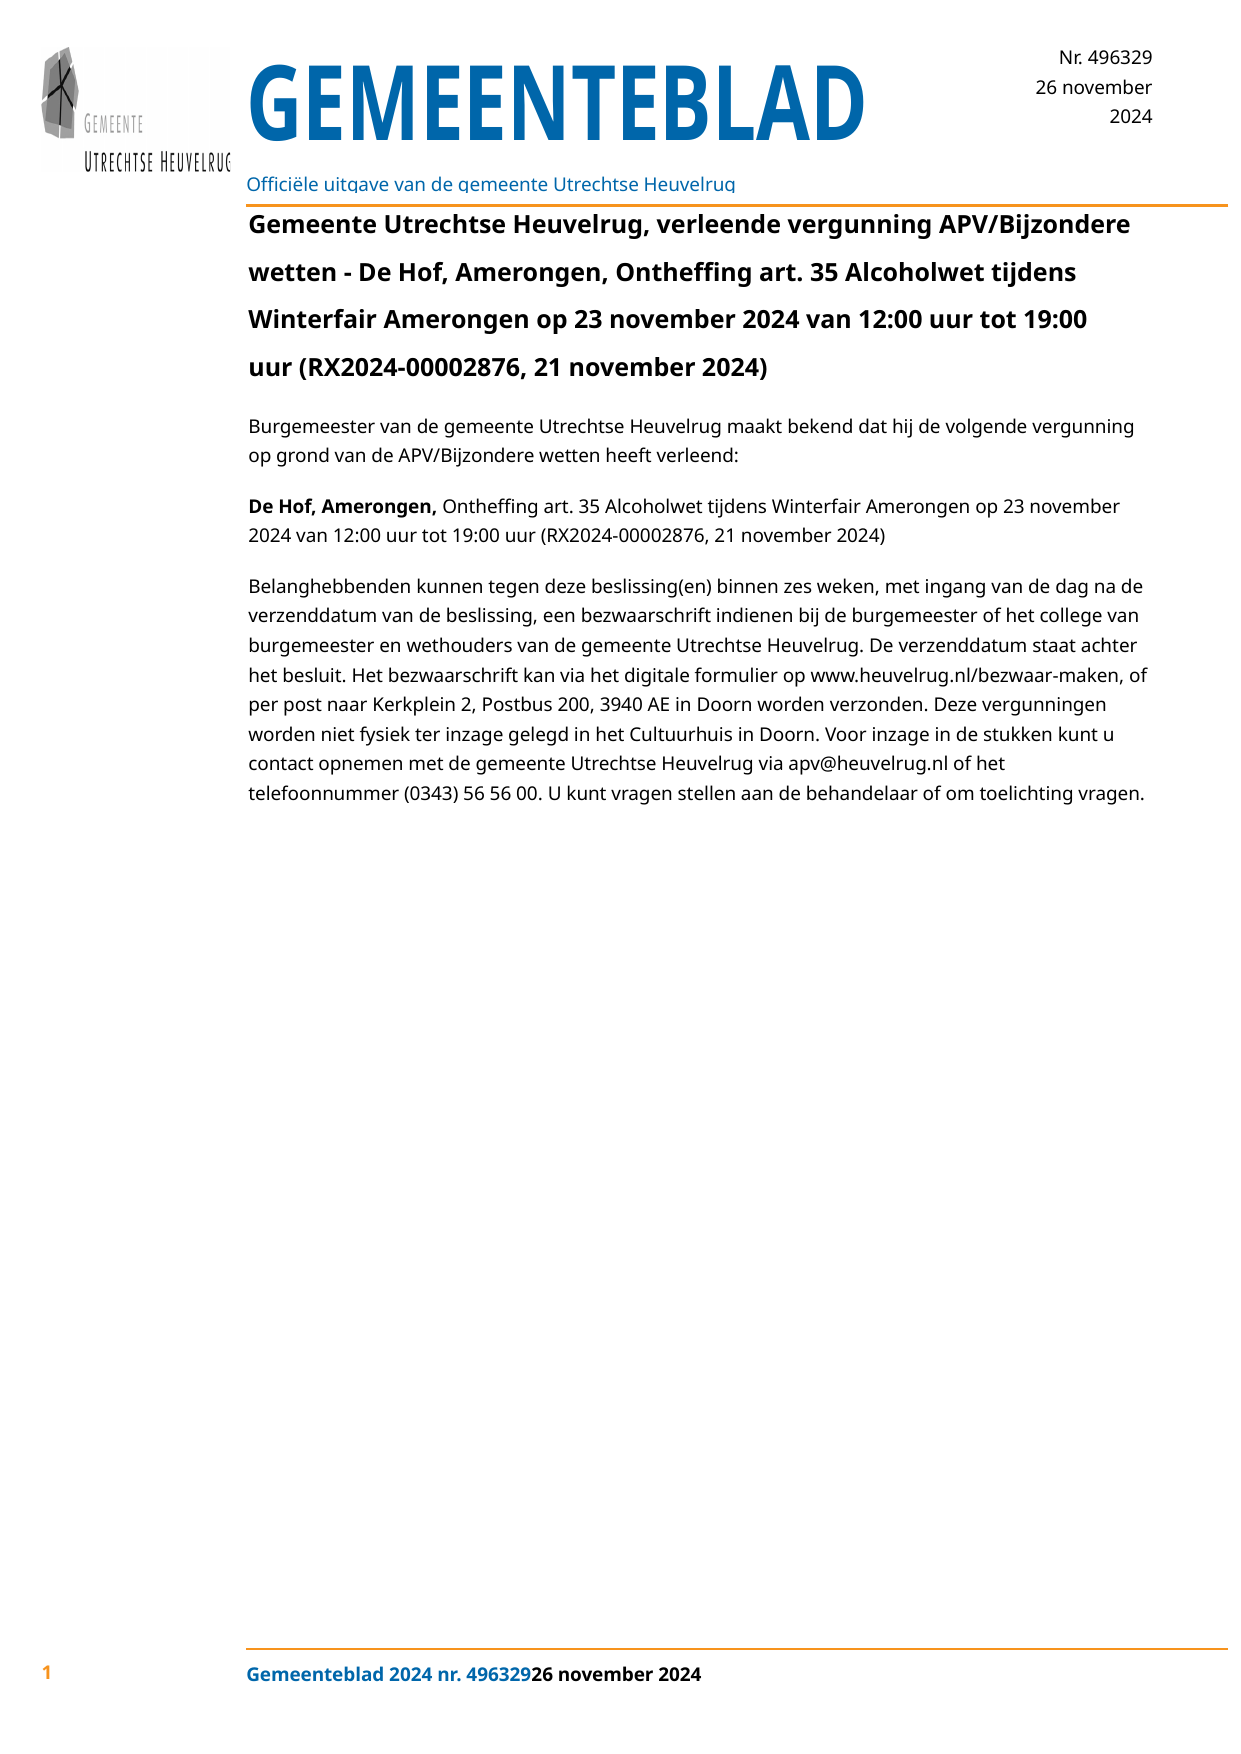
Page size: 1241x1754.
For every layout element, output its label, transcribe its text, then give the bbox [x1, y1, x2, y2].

text Gemeente Utrechtse Heuvelrug, verleende vergunning APV/Bijzondere wetten - De Hof, Amerongen, Ontheffing art. 35 Alcoholwet tijdens Winterfair Amerongen op 23 november 2024 van 12:00 uur tot 19:00 uur (RX2024-00002876, 21 november 2024) [248, 207, 1152, 384]
text Belanghebbenden kunnen tegen deze beslissing(en) binnen zes weken, met ingang van de dag na de verzenddatum van de beslissing, een bezwaarschrift indienen bij de burgemeester of het college van burgemeester en wethouders van de gemeente Utrechtse Heuvelrug. De verzenddatum staat achter het besluit. Het bezwaarschrift kan via het digitale formulier op www.heuvelrug.nl/bezwaar-maken, of per post naar Kerkplein 2, Postbus 200, 3940 AE in Doorn worden verzonden. Deze vergunningen worden niet fysiek ter inzage gelegd in het Cultuurhuis in Doorn. Voor inzage in de stukken kunt u contact opnemen met de gemeente Utrechtse Heuvelrug via apv@heuvelrug.nl of het telefoonnummer (0343) 56 56 00. U kunt vragen stellen aan de behandelaar of om toelichting vragen. [248, 573, 1152, 806]
text Burgemeester van de gemeente Utrechtse Heuvelrug maakt bekend dat hij de volgende vergunning op grond van de APV/Bijzondere wetten heeft verleend: [248, 413, 1152, 468]
picture [41, 47, 231, 172]
text De Hof, Amerongen, Ontheffing art. 35 Alcoholwet tijdens Winterfair Amerongen op 23 november 2024 van 12:00 uur tot 19:00 uur (RX2024-00002876, 21 november 2024) [248, 493, 1152, 548]
